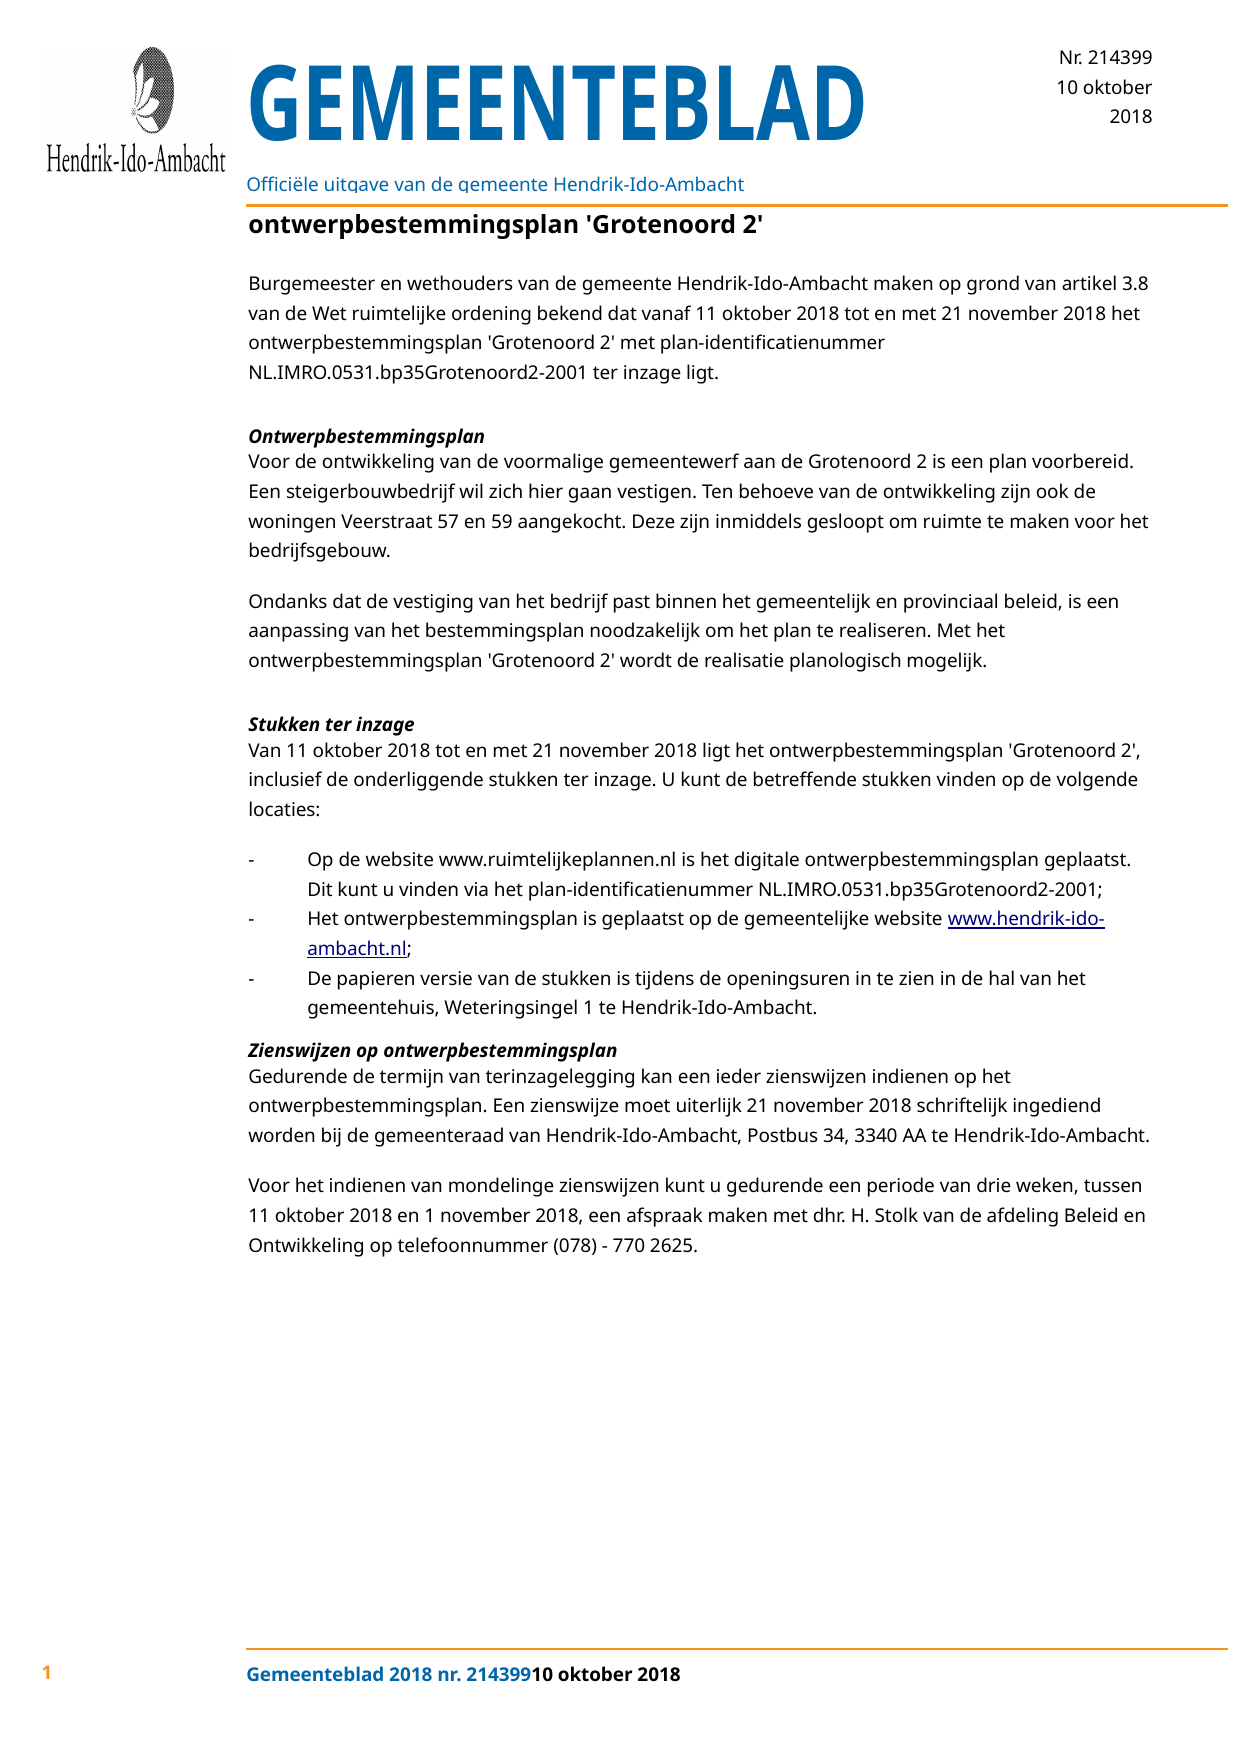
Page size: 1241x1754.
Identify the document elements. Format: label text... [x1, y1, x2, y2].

text Zienswijzen op ontwerpbestemmingsplan [248, 1037, 1152, 1063]
text Voor de ontwikkeling van de voormalige gemeentewerf aan de Grotenoord 2 is een plan voorbereid. Een steigerbouwbedrijf wil zich hier gaan vestigen. Ten behoeve van de ontwikkeling zijn ook de woningen Veerstraat 57 en 59 aangekocht. Deze zijn inmiddels gesloopt om ruimte te maken voor het bedrijfsgebouw. [248, 449, 1152, 563]
text Stukken ter inzage [248, 711, 1152, 737]
text Ontwerpbestemmingsplan [248, 423, 1152, 449]
list De papieren versie van de stukken is tijdens de openingsuren in te zien in de hal van het gemeentehuis, Weteringsingel 1 te Hendrik-Ido-Ambacht. [248, 965, 1152, 1020]
text Ondanks dat de vestiging van het bedrijf past binnen het gemeentelijk en provinciaal beleid, is een aanpassing van het bestemmingsplan noodzakelijk om het plan te realiseren. Met het ontwerpbestemmingsplan 'Grotenoord 2' wordt de realisatie planologisch mogelijk. [248, 588, 1152, 673]
text Burgemeester en wethouders van de gemeente Hendrik-Ido-Ambacht maken op grond van artikel 3.8 van de Wet ruimtelijke ordening bekend dat vanaf 11 oktober 2018 tot en met 21 november 2018 het ontwerpbestemmingsplan 'Grotenoord 2' met plan-identificatienummer NL.IMRO.0531.bp35Grotenoord2-2001 ter inzage ligt. [248, 270, 1152, 385]
list Het ontwerpbestemmingsplan is geplaatst op de gemeentelijke website www.hendrik-ido-ambacht.nl; [248, 906, 1152, 961]
text Gedurende de termijn van terinzagelegging kan een ieder zienswijzen indienen op het ontwerpbestemmingsplan. Een zienswijze moet uiterlijk 21 november 2018 schriftelijk ingediend worden bij de gemeenteraad van Hendrik-Ido-Ambacht, Postbus 34, 3340 AA te Hendrik-Ido-Ambacht. [248, 1063, 1152, 1148]
list Op de website www.ruimtelijkeplannen.nl is het digitale ontwerpbestemmingsplan geplaatst. Dit kunt u vinden via het plan-identificatienummer NL.IMRO.0531.bp35Grotenoord2-2001; [248, 846, 1152, 902]
picture [41, 47, 231, 172]
text Van 11 oktober 2018 tot en met 21 november 2018 ligt het ontwerpbestemmingsplan 'Grotenoord 2', inclusief de onderliggende stukken ter inzage. U kunt de betreffende stukken vinden op de volgende locaties: [248, 737, 1152, 822]
text Voor het indienen van mondelinge zienswijzen kunt u gedurende een periode van drie weken, tussen 11 oktober 2018 en 1 november 2018, een afspraak maken met dhr. H. Stolk van de afdeling Beleid en Ontwikkeling op telefoonnummer (078) - 770 2625. [248, 1173, 1152, 1258]
text ontwerpbestemmingsplan 'Grotenoord 2' [248, 207, 1152, 241]
